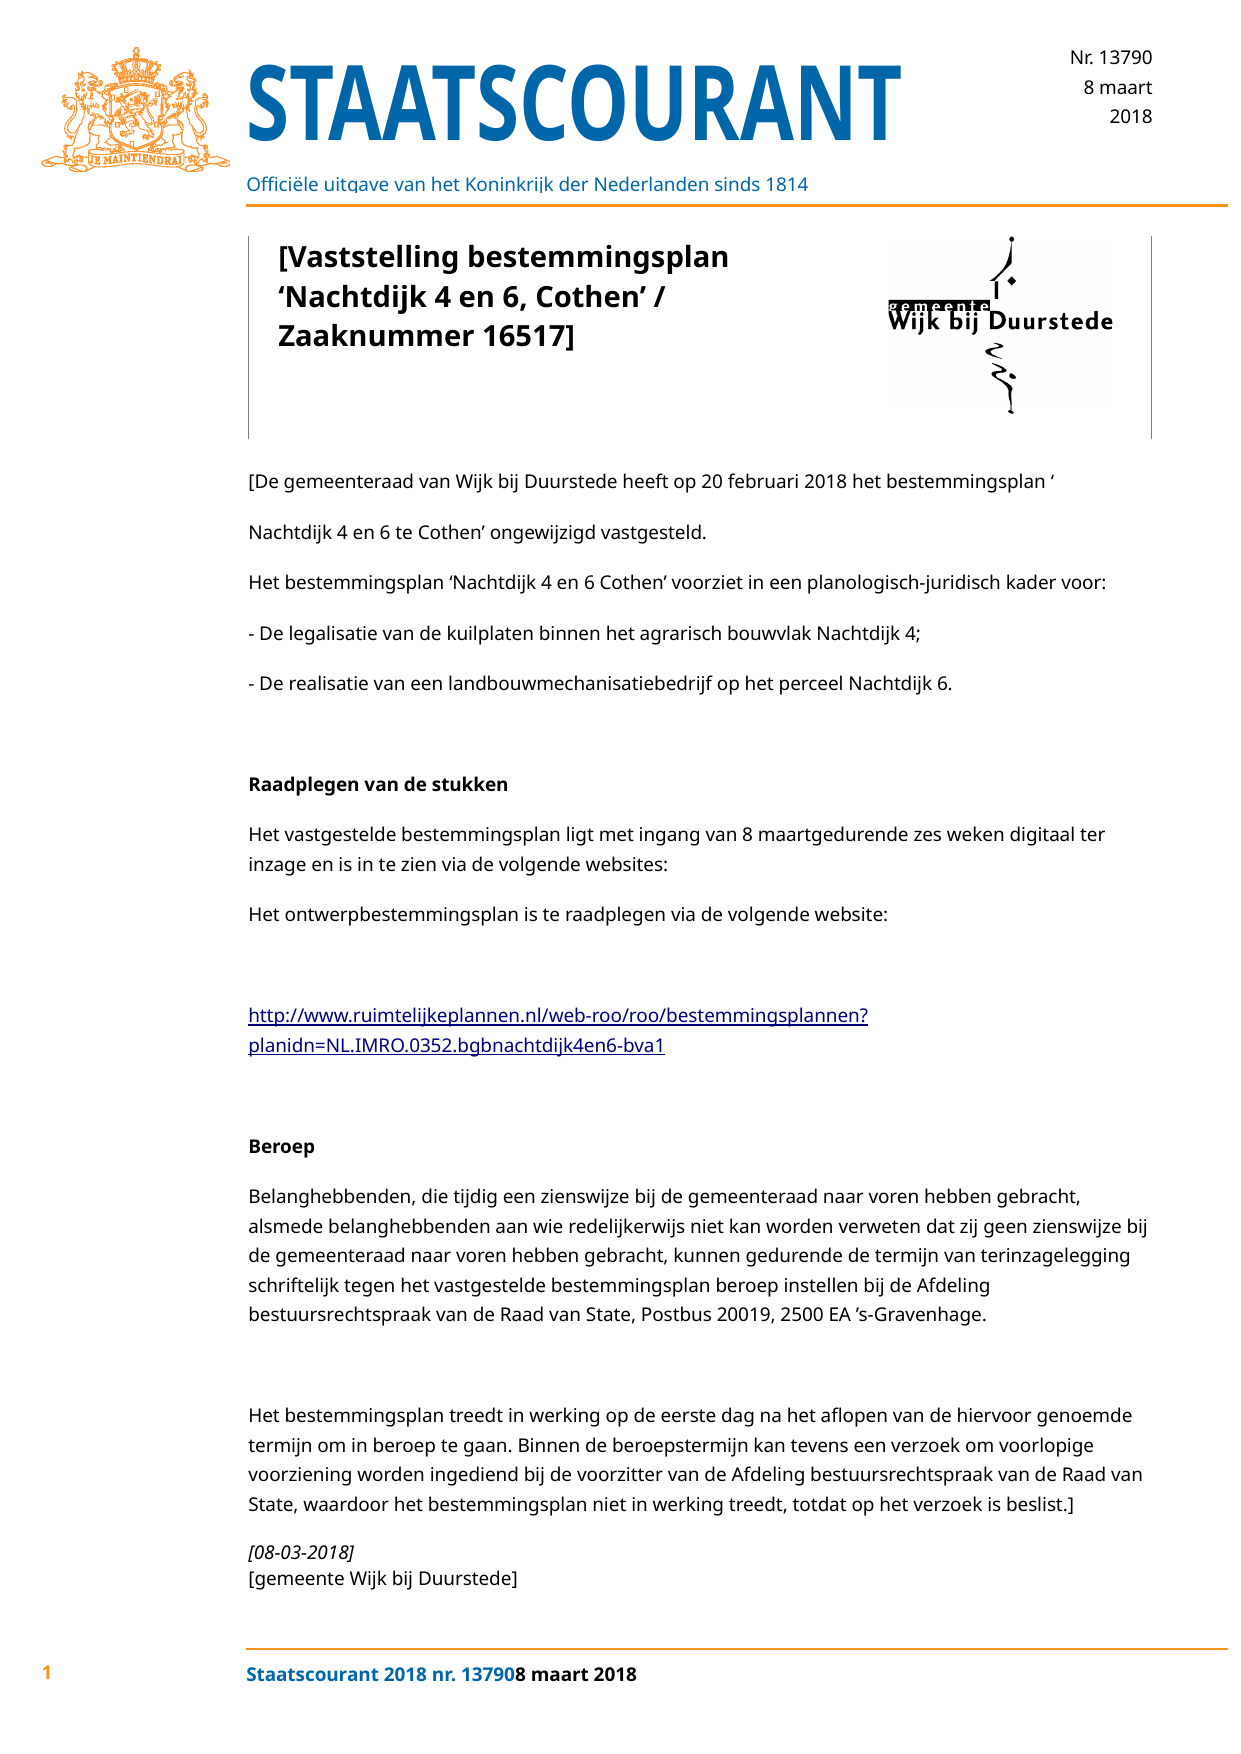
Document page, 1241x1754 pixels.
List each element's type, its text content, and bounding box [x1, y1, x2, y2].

text Nachtdijk 4 en 6 te Cothen’ ongewijzigd vastgesteld. [248, 519, 1152, 545]
text [gemeente Wijk bij Duurstede] [248, 1565, 1152, 1590]
text [08-03-2018] [248, 1539, 1152, 1565]
table_header [850, 236, 888, 413]
text - De realisatie van een landbouwmechanisatiebedrijf op het perceel Nachtdijk 6. [248, 670, 1152, 696]
table_header [Vaststelling bestemmingsplan ‘Nachtdijk 4 en 6, Cothen’ / Zaaknummer 16517] [249, 236, 850, 439]
picture [41, 47, 231, 172]
table_header [850, 414, 1151, 439]
text - De legalisatie van de kuilplaten binnen het agrarisch bouwvlak Nachtdijk 4; [248, 620, 1152, 646]
text [De gemeenteraad van Wijk bij Duurstede heeft op 20 februari 2018 het bestemmingsplan ‘ [248, 469, 1152, 494]
text Belanghebbenden, die tijdig een zienswijze bij de gemeenteraad naar voren hebben gebracht, alsmede belanghebbenden aan wie redelijkerwijs niet kan worden verweten dat zij geen zienswijze bij de gemeenteraad naar voren hebben gebracht, kunnen gedurende de termijn van terinzagelegging schriftelijk tegen het vastgestelde bestemmingsplan beroep instellen bij de Afdeling bestuursrechtspraak van de Raad van State, Postbus 20019, 2500 EA ’s-Gravenhage. [248, 1183, 1152, 1327]
picture [888, 236, 1113, 414]
table_header [1113, 236, 1151, 413]
text Het vastgestelde bestemmingsplan ligt met ingang van 8 maartgedurende zes weken digitaal ter inzage en is in te zien via de volgende websites: [248, 822, 1152, 877]
text http://www.ruimtelijkeplannen.nl/web-roo/roo/bestemmingsplannen?planidn=NL.IMRO.0352.bgbnachtdijk4en6-bva1 [248, 1002, 1152, 1058]
text Het ontwerpbestemmingsplan is te raadplegen via de volgende website: [248, 902, 1152, 927]
text Beroep [248, 1133, 1152, 1158]
text Het bestemmingsplan ‘Nachtdijk 4 en 6 Cothen’ voorziet in een planologisch-juridisch kader voor: [248, 569, 1152, 595]
text Het bestemmingsplan treedt in werking op de eerste dag na het aflopen van de hiervoor genoemde termijn om in beroep te gaan. Binnen de beroepstermijn kan tevens een verzoek om voorlopige voorziening worden ingediend bij de voorzitter van de Afdeling bestuursrechtspraak van de Raad van State, waardoor het bestemmingsplan niet in werking treedt, totdat op het verzoek is beslist.] [248, 1402, 1152, 1517]
text Raadplegen van de stukken [248, 771, 1152, 797]
